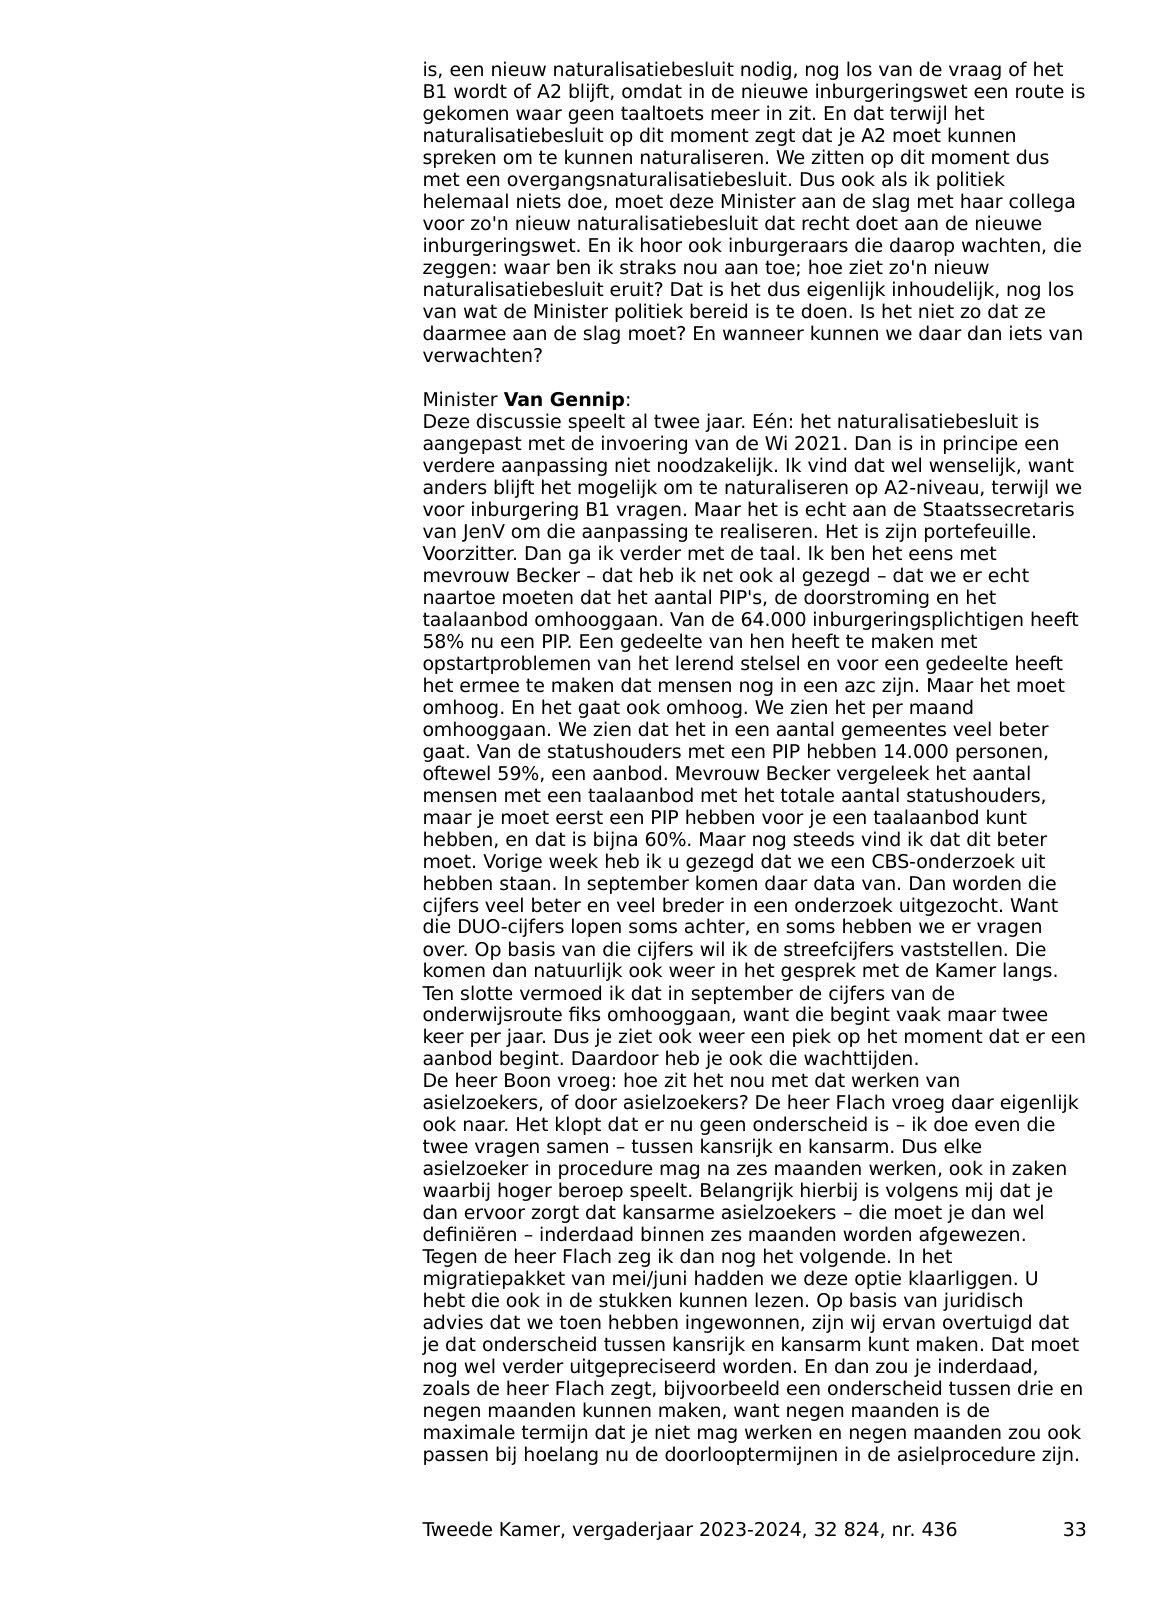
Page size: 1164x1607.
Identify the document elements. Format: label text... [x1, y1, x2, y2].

text Deze discussie speelt al twee jaar. Eén: het naturalisatiebesluit is aangepast met de invoering van de Wi 2021. Dan is in principe een verdere aanpassing niet noodzakelijk. Ik vind dat wel wenselijk, want anders blijft het mogelijk om te naturaliseren op A2-niveau, terwijl we voor inburgering B1 vragen. Maar het is echt aan de Staatssecretaris van JenV om die aanpassing te realiseren. Het is zijn portefeuille. [422, 411, 1087, 543]
text Minister Van Gennip: [422, 389, 1087, 411]
text De heer Boon vroeg: hoe zit het nou met dat werken van asielzoekers, of door asielzoekers? De heer Flach vroeg daar eigenlijk ook naar. Het klopt dat er nu geen onderscheid is – ik doe even die twee vragen samen – tussen kansrijk en kansarm. Dus elke asielzoeker in procedure mag na zes maanden werken, ook in zaken waarbij hoger beroep speelt. Belangrijk hierbij is volgens mij dat je dan ervoor zorgt dat kansarme asielzoekers – die moet je dan wel definiëren – inderdaad binnen zes maanden worden afgewezen. Tegen de heer Flach zeg ik dan nog het volgende. In het migratiepakket van mei/juni hadden we deze optie klaarliggen. U hebt die ook in de stukken kunnen lezen. Op basis van juridisch advies dat we toen hebben ingewonnen, zijn wij ervan overtuigd dat je dat onderscheid tussen kansrijk en kansarm kunt maken. Dat moet nog wel verder uitgepreciseerd worden. En dan zou je inderdaad, zoals de heer Flach zegt, bijvoorbeeld een onderscheid tussen drie en negen maanden kunnen maken, want negen maanden is de maximale termijn dat je niet mag werken en negen maanden zou ook passen bij hoelang nu de doorlooptermijnen in de asielprocedure zijn. [422, 1070, 1087, 1466]
text Voorzitter. Dan ga ik verder met de taal. Ik ben het eens met mevrouw Becker – dat heb ik net ook al gezegd – dat we er echt naartoe moeten dat het aantal PIP's, de doorstroming en het taalaanbod omhooggaan. Van de 64.000 inburgeringsplichtigen heeft 58% nu een PIP. Een gedeelte van hen heeft te maken met opstartproblemen van het lerend stelsel en voor een gedeelte heeft het ermee te maken dat mensen nog in een azc zijn. Maar het moet omhoog. En het gaat ook omhoog. We zien het per maand omhooggaan. We zien dat het in een aantal gemeentes veel beter gaat. Van de statushouders met een PIP hebben 14.000 personen, oftewel 59%, een aanbod. Mevrouw Becker vergeleek het aantal mensen met een taalaanbod met het totale aantal statushouders, maar je moet eerst een PIP hebben voor je een taalaanbod kunt hebben, en dat is bijna 60%. Maar nog steeds vind ik dat dit beter moet. Vorige week heb ik u gezegd dat we een CBS-onderzoek uit hebben staan. In september komen daar data van. Dan worden die cijfers veel beter en veel breder in een onderzoek uitgezocht. Want die DUO-cijfers lopen soms achter, en soms hebben we er vragen over. Op basis van die cijfers wil ik de streefcijfers vaststellen. Die komen dan natuurlijk ook weer in het gesprek met de Kamer langs. Ten slotte vermoed ik dat in september de cijfers van de onderwijsroute fiks omhooggaan, want die begint vaak maar twee keer per jaar. Dus je ziet ook weer een piek op het moment dat er een aanbod begint. Daardoor heb je ook die wachttijden. [422, 543, 1087, 1070]
text is, een nieuw naturalisatiebesluit nodig, nog los van de vraag of het B1 wordt of A2 blijft, omdat in de nieuwe inburgeringswet een route is gekomen waar geen taaltoets meer in zit. En dat terwijl het naturalisatiebesluit op dit moment zegt dat je A2 moet kunnen spreken om te kunnen naturaliseren. We zitten op dit moment dus met een overgangsnaturalisatiebesluit. Dus ook als ik politiek helemaal niets doe, moet deze Minister aan de slag met haar collega voor zo'n nieuw naturalisatiebesluit dat recht doet aan de nieuwe inburgeringswet. En ik hoor ook inburgeraars die daarop wachten, die zeggen: waar ben ik straks nou aan toe; hoe ziet zo'n nieuw naturalisatiebesluit eruit? Dat is het dus eigenlijk inhoudelijk, nog los van wat de Minister politiek bereid is te doen. Is het niet zo dat ze daarmee aan de slag moet? En wanneer kunnen we daar dan iets van verwachten? [422, 59, 1087, 367]
